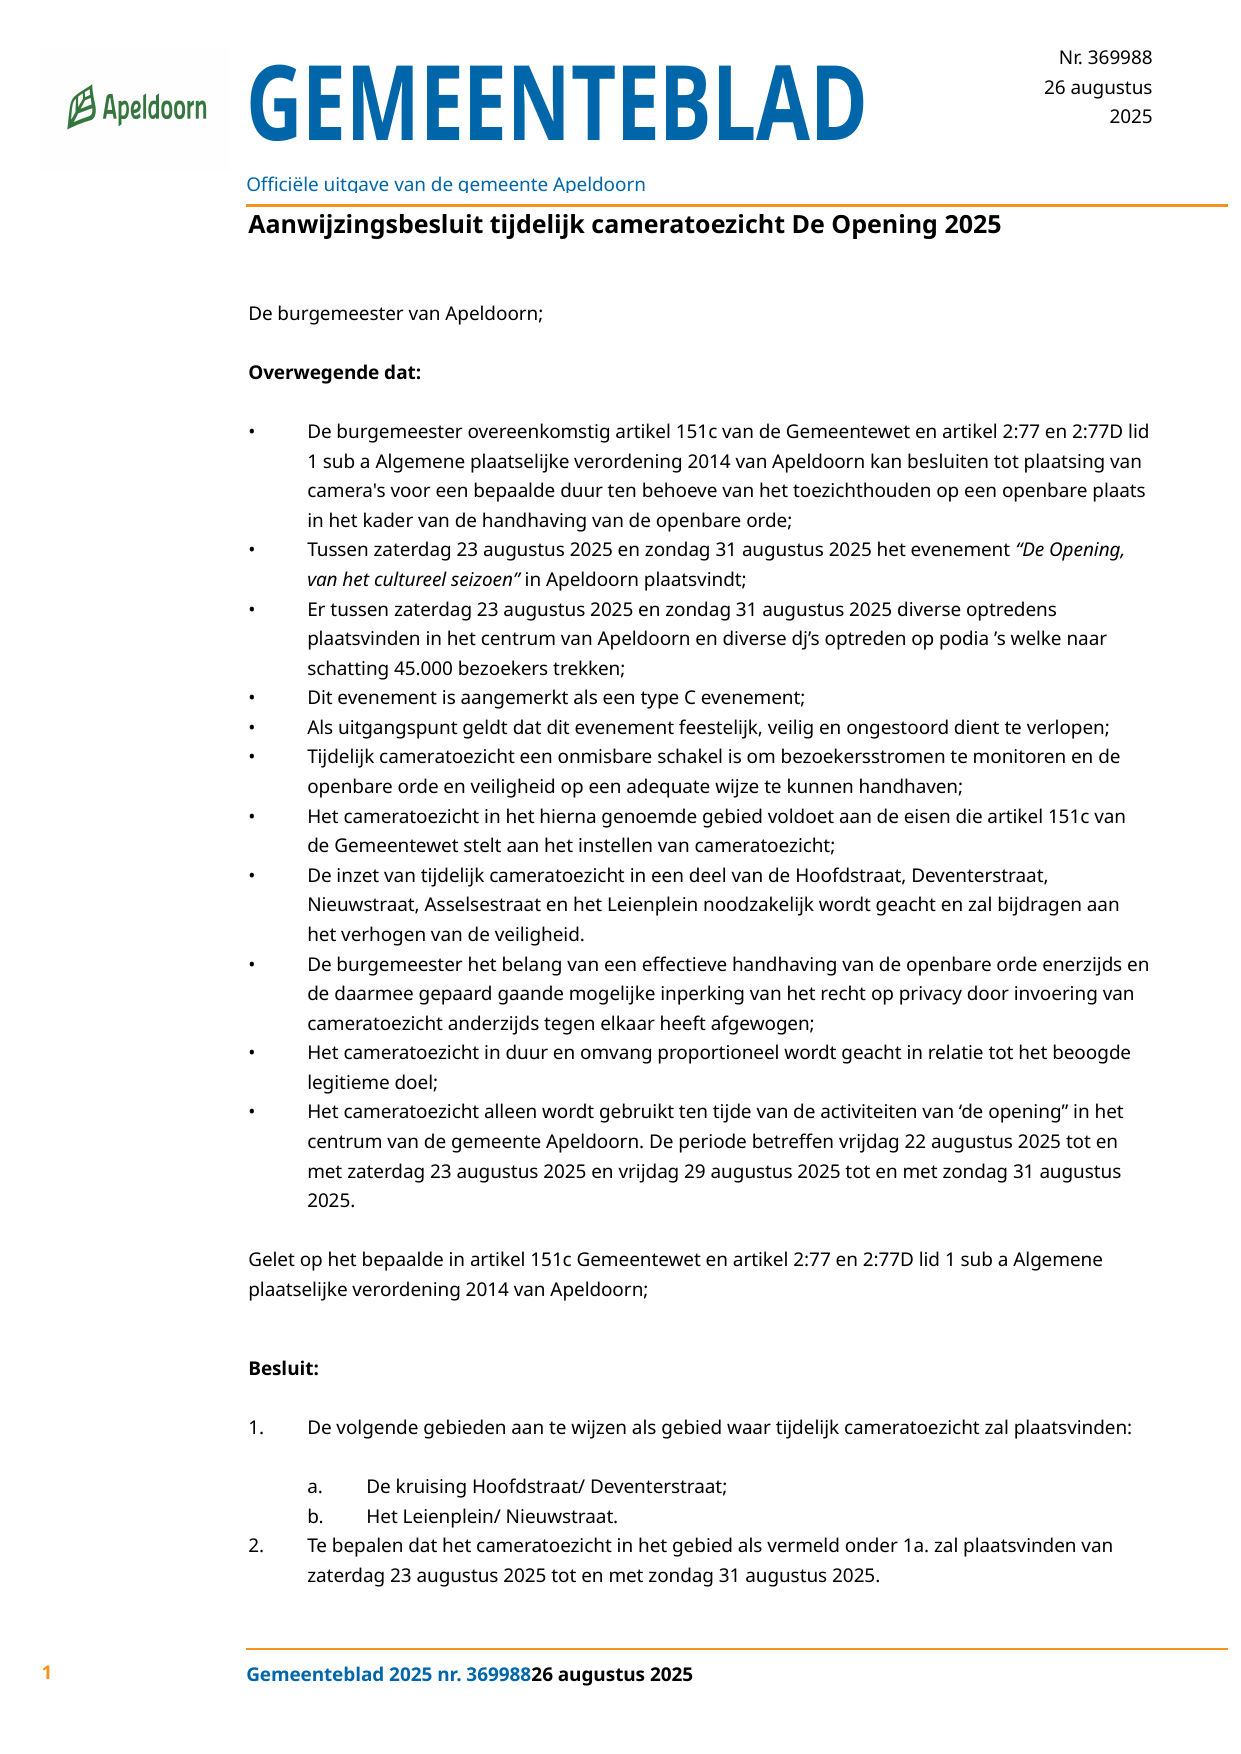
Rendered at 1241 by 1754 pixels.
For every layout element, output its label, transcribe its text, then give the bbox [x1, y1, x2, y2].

text Besluit: [248, 1355, 1152, 1381]
list Tussen zaterdag 23 augustus 2025 en zondag 31 augustus 2025 het evenement “De Opening, van het cultureel seizoen” in Apeldoorn plaatsvindt; [248, 537, 1152, 592]
list Het cameratoezicht in het hierna genoemde gebied voldoet aan de eisen die artikel 151c van de Gemeentewet stelt aan het instellen van cameratoezicht; [248, 803, 1152, 858]
list Als uitgangspunt geldt dat dit evenement feestelijk, veilig en ongestoord dient te verlopen; [248, 714, 1152, 740]
list De burgemeester het belang van een effectieve handhaving van de openbare orde enerzijds en de daarmee gepaard gaande mogelijke inperking van het recht op privacy door invoering van cameratoezicht anderzijds tegen elkaar heeft afgewogen; [248, 951, 1152, 1036]
text Aanwijzingsbesluit tijdelijk cameratoezicht De Opening 2025 [248, 207, 1152, 241]
text Overwegende dat: [248, 359, 1152, 385]
list Er tussen zaterdag 23 augustus 2025 en zondag 31 augustus 2025 diverse optredens plaatsvinden in het centrum van Apeldoorn en diverse dj’s optreden op podia ’s welke naar schatting 45.000 bezoekers trekken; [248, 596, 1152, 681]
list Het cameratoezicht alleen wordt gebruikt ten tijde van de activiteiten van ‘de opening” in het centrum van de gemeente Apeldoorn. De periode betreffen vrijdag 22 augustus 2025 tot en met zaterdag 23 augustus 2025 en vrijdag 29 augustus 2025 tot en met zondag 31 augustus 2025. [248, 1099, 1152, 1213]
list De burgemeester overeenkomstig artikel 151c van de Gemeentewet en artikel 2:77 en 2:77D lid 1 sub a Algemene plaatselijke verordening 2014 van Apeldoorn kan besluiten tot plaatsing van camera's voor een bepaalde duur ten behoeve van het toezichthouden op een openbare plaats in het kader van de handhaving van de openbare orde; [248, 418, 1152, 533]
text Gelet op het bepaalde in artikel 151c Gemeentewet en artikel 2:77 en 2:77D lid 1 sub a Algemene plaatselijke verordening 2014 van Apeldoorn; [248, 1247, 1152, 1302]
list Dit evenement is aangemerkt als een type C evenement; [248, 684, 1152, 710]
list Tijdelijk cameratoezicht een onmisbare schakel is om bezoekersstromen te monitoren en de openbare orde en veiligheid op een adequate wijze te kunnen handhaven; [248, 744, 1152, 799]
list Het cameratoezicht in duur en omvang proportioneel wordt geacht in relatie tot het beoogde legitieme doel; [248, 1039, 1152, 1095]
list Het Leienplein/ Nieuwstraat. [307, 1503, 1152, 1529]
text De burgemeester van Apeldoorn; [248, 300, 1152, 326]
picture [41, 47, 231, 172]
list Te bepalen dat het cameratoezicht in het gebied als vermeld onder 1a. zal plaatsvinden van zaterdag 23 augustus 2025 tot en met zondag 31 augustus 2025. [248, 1532, 1152, 1588]
list De volgende gebieden aan te wijzen als gebied waar tijdelijk cameratoezicht zal plaatsvinden: [248, 1414, 1152, 1440]
list De inzet van tijdelijk cameratoezicht in een deel van de Hoofdstraat, Deventerstraat, Nieuwstraat, Asselsestraat en het Leienplein noodzakelijk wordt geacht en zal bijdragen aan het verhogen van de veiligheid. [248, 862, 1152, 947]
list De kruising Hoofdstraat/ Deventerstraat; [307, 1473, 1152, 1499]
